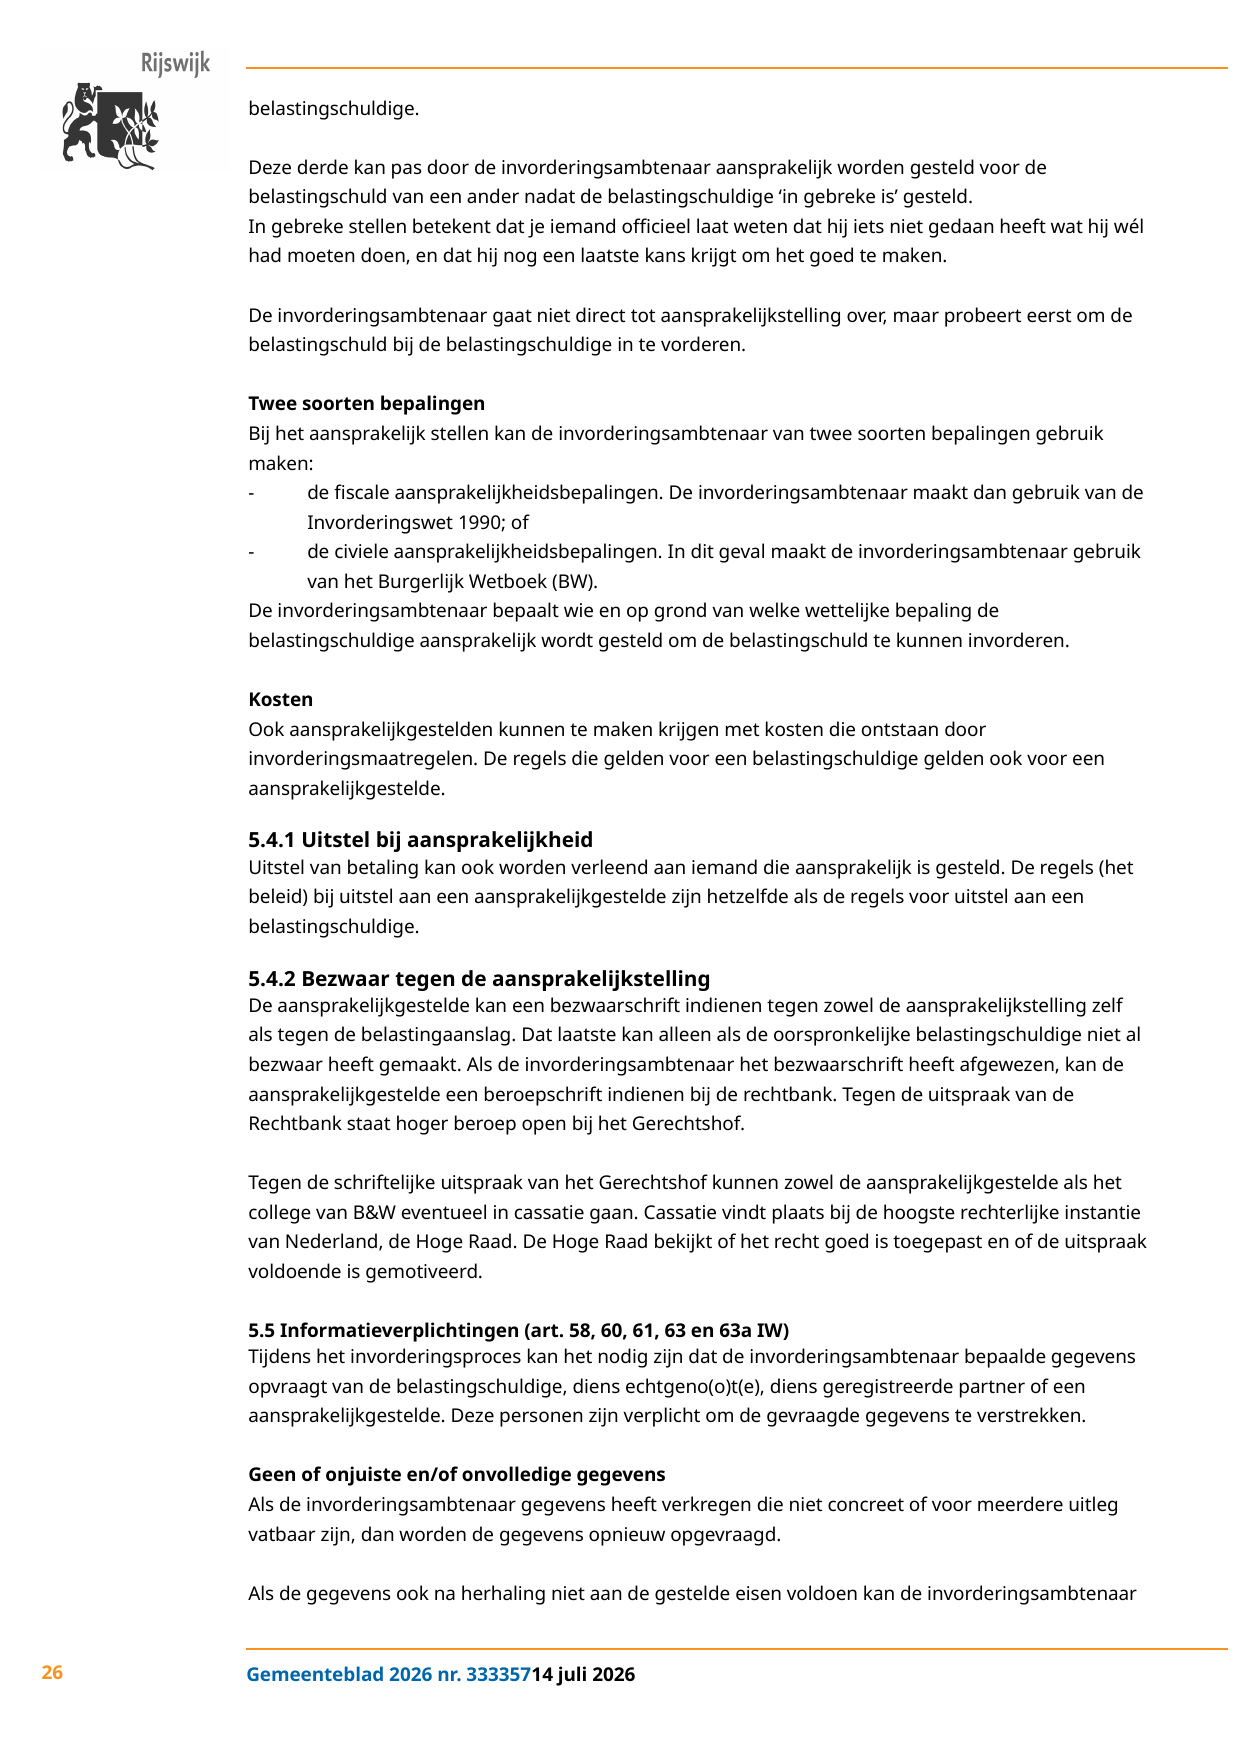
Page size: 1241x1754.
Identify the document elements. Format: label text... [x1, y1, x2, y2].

text Geen of onjuiste en/of onvolledige gegevens [248, 1462, 1152, 1487]
list de civiele aansprakelijkheidsbepalingen. In dit geval maakt de invorderingsambtenaar gebruik van het Burgerlijk Wetboek (BW). [248, 538, 1152, 594]
list de fiscale aansprakelijkheidsbepalingen. De invorderingsambtenaar maakt dan gebruik van de Invorderingswet 1990; of [248, 479, 1152, 535]
text De invorderingsambtenaar bepaalt wie en op grond van welke wettelijke bepaling de belastingschuldige aansprakelijk wordt gesteld om de belastingschuld te kunnen invorderen. [248, 598, 1152, 653]
text In gebreke stellen betekent dat je iemand officieel laat weten dat hij iets niet gedaan heeft wat hij wél had moeten doen, en dat hij nog een laatste kans krijgt om het goed te maken. [248, 213, 1152, 268]
text De aansprakelijkgestelde kan een bezwaarschrift indienen tegen zowel de aansprakelijkstelling zelf als tegen de belastingaanslag. Dat laatste kan alleen als de oorspronkelijke belastingschuldige niet al bezwaar heeft gemaakt. Als de invorderingsambtenaar het bezwaarschrift heeft afgewezen, kan de aansprakelijkgestelde een beroepschrift indienen bij de rechtbank. Tegen de uitspraak van de Rechtbank staat hoger beroep open bij het Gerechtshof. [248, 992, 1152, 1136]
text Twee soorten bepalingen [248, 391, 1152, 416]
text Ook aansprakelijkgestelden kunnen te maken krijgen met kosten die ontstaan door invorderingsmaatregelen. De regels die gelden voor een belastingschuldige gelden ook voor een aansprakelijkgestelde. [248, 716, 1152, 801]
text 5.4.1 Uitstel bij aansprakelijkheid [248, 826, 1152, 854]
text 5.4.2 Bezwaar tegen de aansprakelijkstelling [248, 964, 1152, 992]
text Als de invorderingsambtenaar gegevens heeft verkregen die niet concreet of voor meerdere uitleg vatbaar zijn, dan worden de gegevens opnieuw opgevraagd. [248, 1491, 1152, 1546]
text belastingschuldige. [248, 95, 1152, 121]
text Bij het aansprakelijk stellen kan de invorderingsambtenaar van twee soorten bepalingen gebruik maken: [248, 420, 1152, 476]
text Kosten [248, 686, 1152, 712]
text Tijdens het invorderingsproces kan het nodig zijn dat de invorderingsambtenaar bepaalde gegevens opvraagt van de belastingschuldige, diens echtgeno(o)t(e), diens geregistreerde partner of een aansprakelijkgestelde. Deze personen zijn verplicht om de gevraagde gegevens te verstrekken. [248, 1343, 1152, 1428]
text Uitstel van betaling kan ook worden verleend aan iemand die aansprakelijk is gesteld. De regels (het beleid) bij uitstel aan een aansprakelijkgestelde zijn hetzelfde als de regels voor uitstel aan een belastingschuldige. [248, 854, 1152, 939]
text 5.5 Informatieverplichtingen (art. 58, 60, 61, 63 en 63a IW) [248, 1317, 1152, 1343]
text Deze derde kan pas door de invorderingsambtenaar aansprakelijk worden gesteld voor de belastingschuld van een ander nadat de belastingschuldige ‘in gebreke is’ gesteld. [248, 154, 1152, 209]
text De invorderingsambtenaar gaat niet direct tot aansprakelijkstelling over, maar probeert eerst om de belastingschuld bij de belastingschuldige in te vorderen. [248, 302, 1152, 357]
picture [41, 47, 231, 172]
text Tegen de schriftelijke uitspraak van het Gerechtshof kunnen zowel de aansprakelijkgestelde als het college van B&W eventueel in cassatie gaan. Cassatie vindt plaats bij de hoogste rechterlijke instantie van Nederland, de Hoge Raad. De Hoge Raad bekijkt of het recht goed is toegepast en of de uitspraak voldoende is gemotiveerd. [248, 1169, 1152, 1284]
text Als de gegevens ook na herhaling niet aan de gestelde eisen voldoen kan de invorderingsambtenaar [248, 1580, 1152, 1606]
